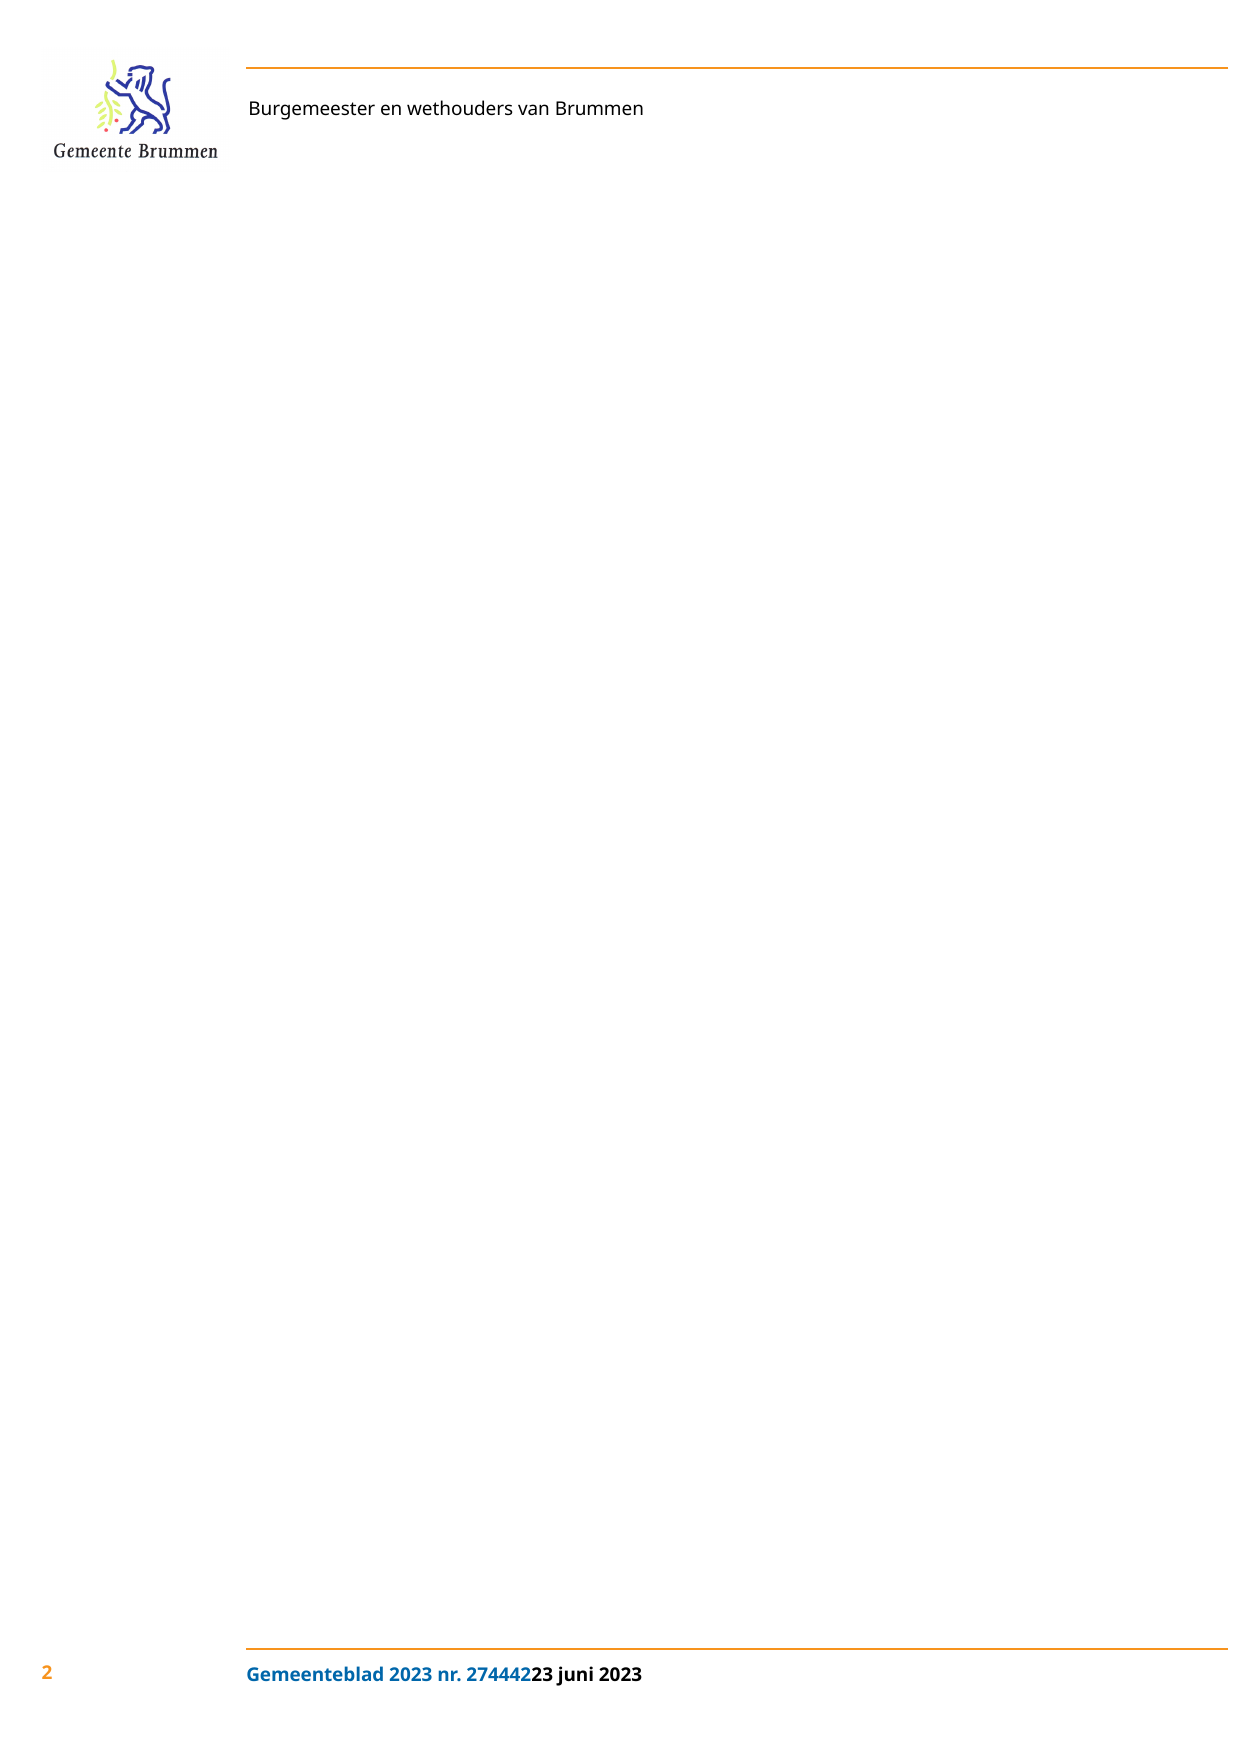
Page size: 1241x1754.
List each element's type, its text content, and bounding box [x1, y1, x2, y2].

text Burgemeester en wethouders van Brummen [248, 95, 1152, 121]
picture [41, 47, 231, 172]
